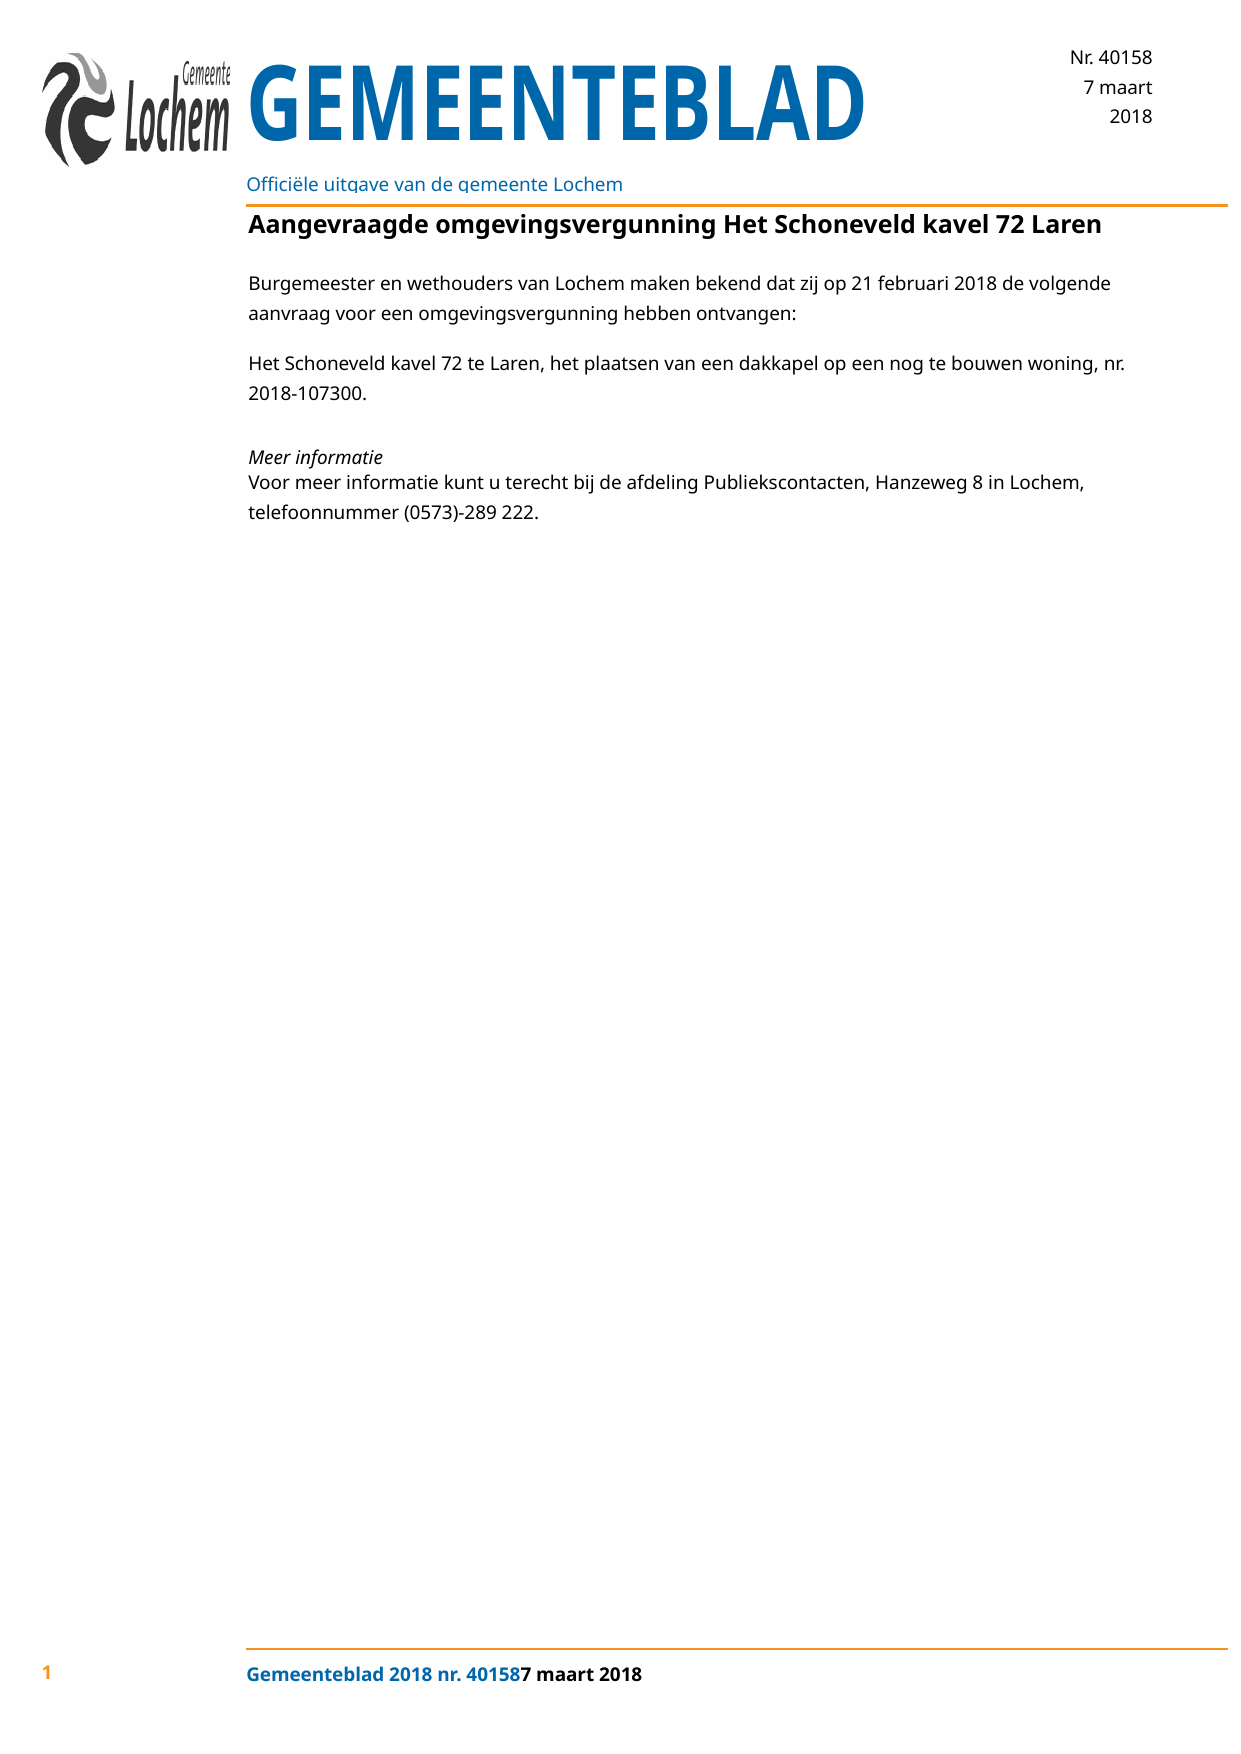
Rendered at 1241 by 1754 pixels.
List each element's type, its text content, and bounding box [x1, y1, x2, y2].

text Het Schoneveld kavel 72 te Laren, het plaatsen van een dakkapel op een nog te bouwen woning, nr. 2018-107300. [248, 350, 1152, 406]
text Meer informatie [248, 444, 1152, 469]
picture [41, 47, 231, 172]
text Burgemeester en wethouders van Lochem maken bekend dat zij op 21 februari 2018 de volgende aanvraag voor een omgevingsvergunning hebben ontvangen: [248, 270, 1152, 326]
text Aangevraagde omgevingsvergunning Het Schoneveld kavel 72 Laren [248, 207, 1152, 241]
text Voor meer informatie kunt u terecht bij de afdeling Publiekscontacten, Hanzeweg 8 in Lochem, telefoonnummer (0573)-289 222. [248, 469, 1152, 525]
